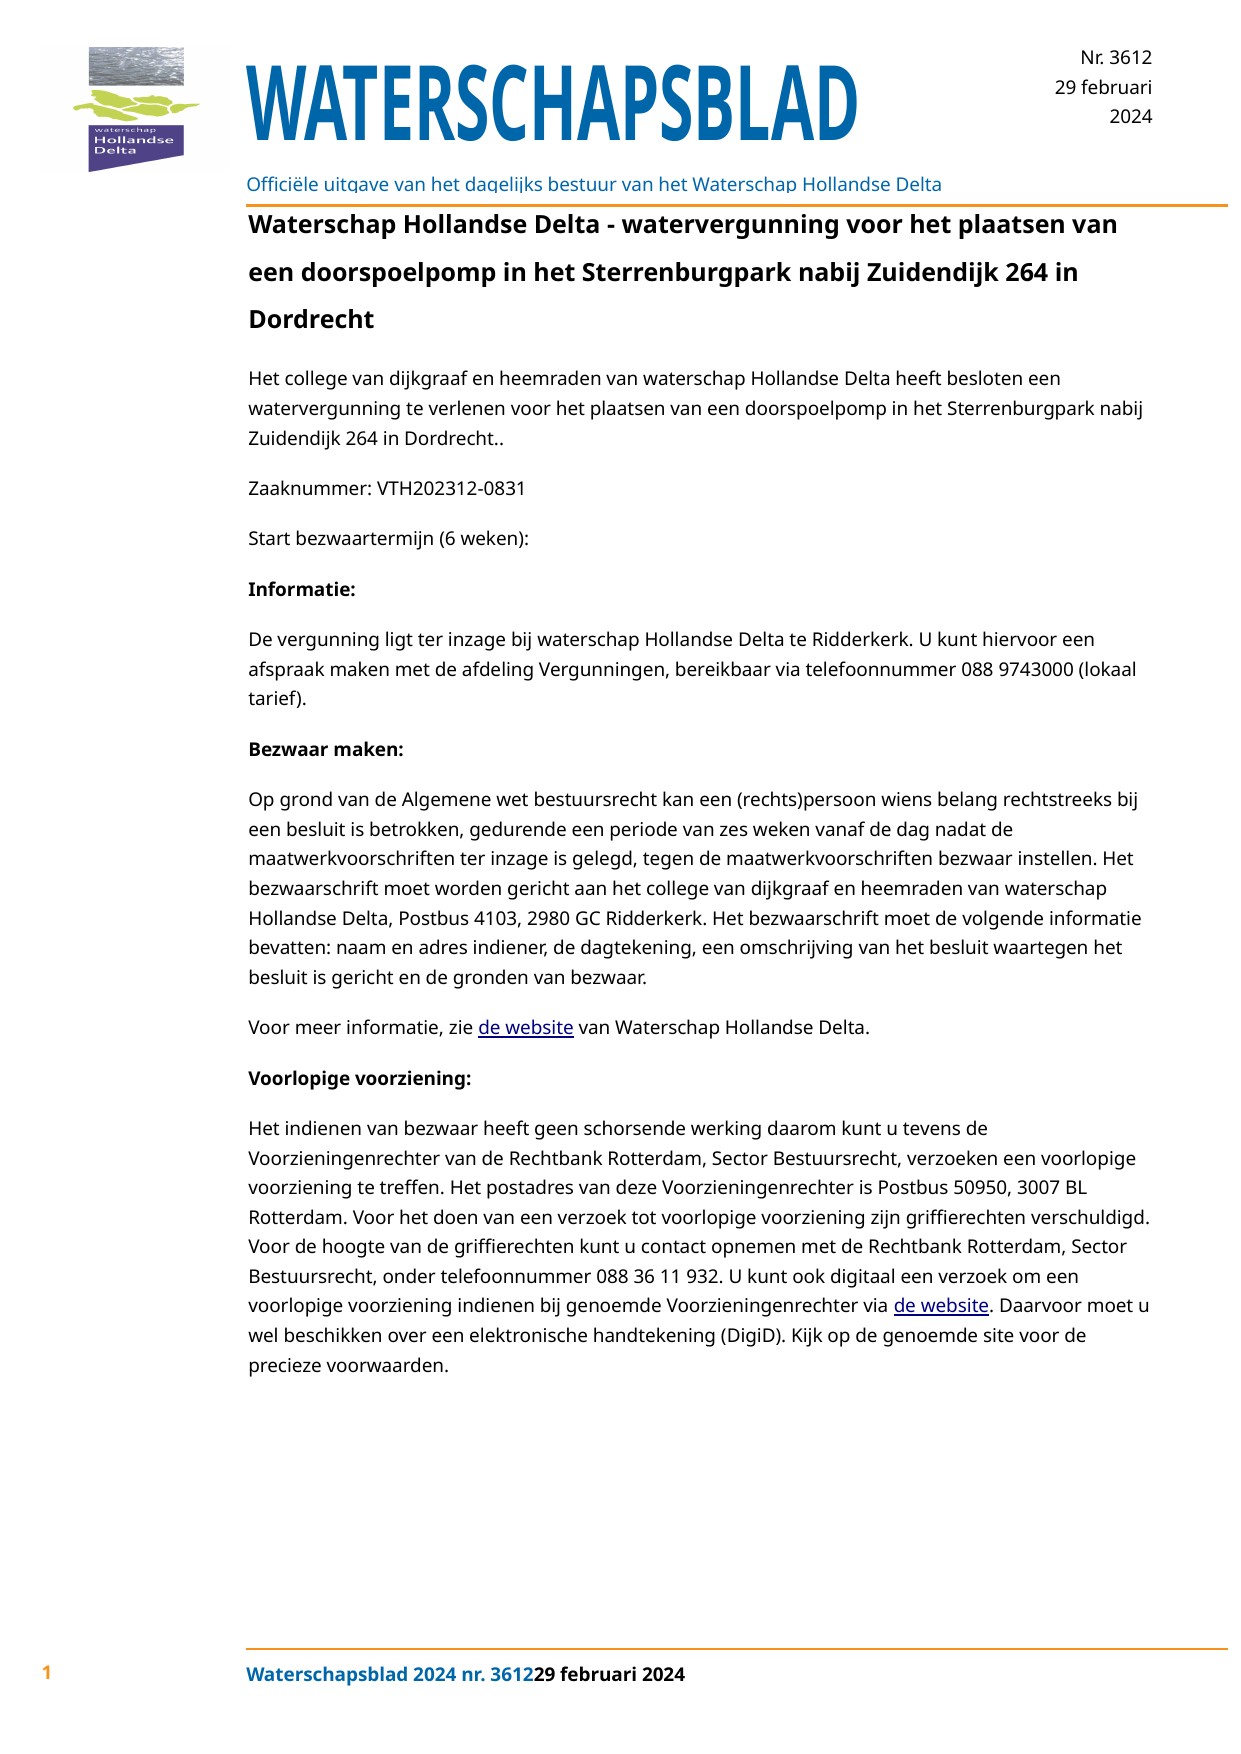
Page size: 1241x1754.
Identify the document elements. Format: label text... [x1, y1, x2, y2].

text Waterschap Hollandse Delta - watervergunning voor het plaatsen van een doorspoelpomp in het Sterrenburgpark nabij Zuidendijk 264 in Dordrecht [248, 207, 1152, 336]
text Zaaknummer: VTH202312-0831 [248, 475, 1152, 501]
text Start bezwaartermijn (6 weken): [248, 526, 1152, 551]
text Bezwaar maken: [248, 736, 1152, 762]
text Informatie: [248, 576, 1152, 602]
text Het college van dijkgraaf en heemraden van waterschap Hollandse Delta heeft besloten een watervergunning te verlenen voor het plaatsen van een doorspoelpomp in het Sterrenburgpark nabij Zuidendijk 264 in Dordrecht.. [248, 366, 1152, 450]
text De vergunning ligt ter inzage bij waterschap Hollandse Delta te Ridderkerk. U kunt hiervoor een afspraak maken met de afdeling Vergunningen, bereikbaar via telefoonnummer 088 9743000 (lokaal tarief). [248, 626, 1152, 711]
picture [41, 47, 231, 172]
text Voorlopige voorziening: [248, 1065, 1152, 1090]
text Het indienen van bezwaar heeft geen schorsende werking daarom kunt u tevens de Voorzieningenrechter van de Rechtbank Rotterdam, Sector Bestuursrecht, verzoeken een voorlopige voorziening te treffen. Het postadres van deze Voorzieningenrechter is Postbus 50950, 3007 BL Rotterdam. Voor het doen van een verzoek tot voorlopige voorziening zijn griffierechten verschuldigd. Voor de hoogte van de griffierechten kunt u contact opnemen met de Rechtbank Rotterdam, Sector Bestuursrecht, onder telefoonnummer 088 36 11 932. U kunt ook digitaal een verzoek om een voorlopige voorziening indienen bij genoemde Voorzieningenrechter via de website. Daarvoor moet u wel beschikken over een elektronische handtekening (DigiD). Kijk op de genoemde site voor de precieze voorwaarden. [248, 1115, 1152, 1377]
text Op grond van de Algemene wet bestuursrecht kan een (rechts)persoon wiens belang rechtstreeks bij een besluit is betrokken, gedurende een periode van zes weken vanaf de dag nadat de maatwerkvoorschriften ter inzage is gelegd, tegen de maatwerkvoorschriften bezwaar instellen. Het bezwaarschrift moet worden gericht aan het college van dijkgraaf en heemraden van waterschap Hollandse Delta, Postbus 4103, 2980 GC Ridderkerk. Het bezwaarschrift moet de volgende informatie bevatten: naam en adres indiener, de dagtekening, een omschrijving van het besluit waartegen het besluit is gericht en de gronden van bezwaar. [248, 786, 1152, 989]
text Voor meer informatie, zie de website van Waterschap Hollandse Delta. [248, 1014, 1152, 1040]
